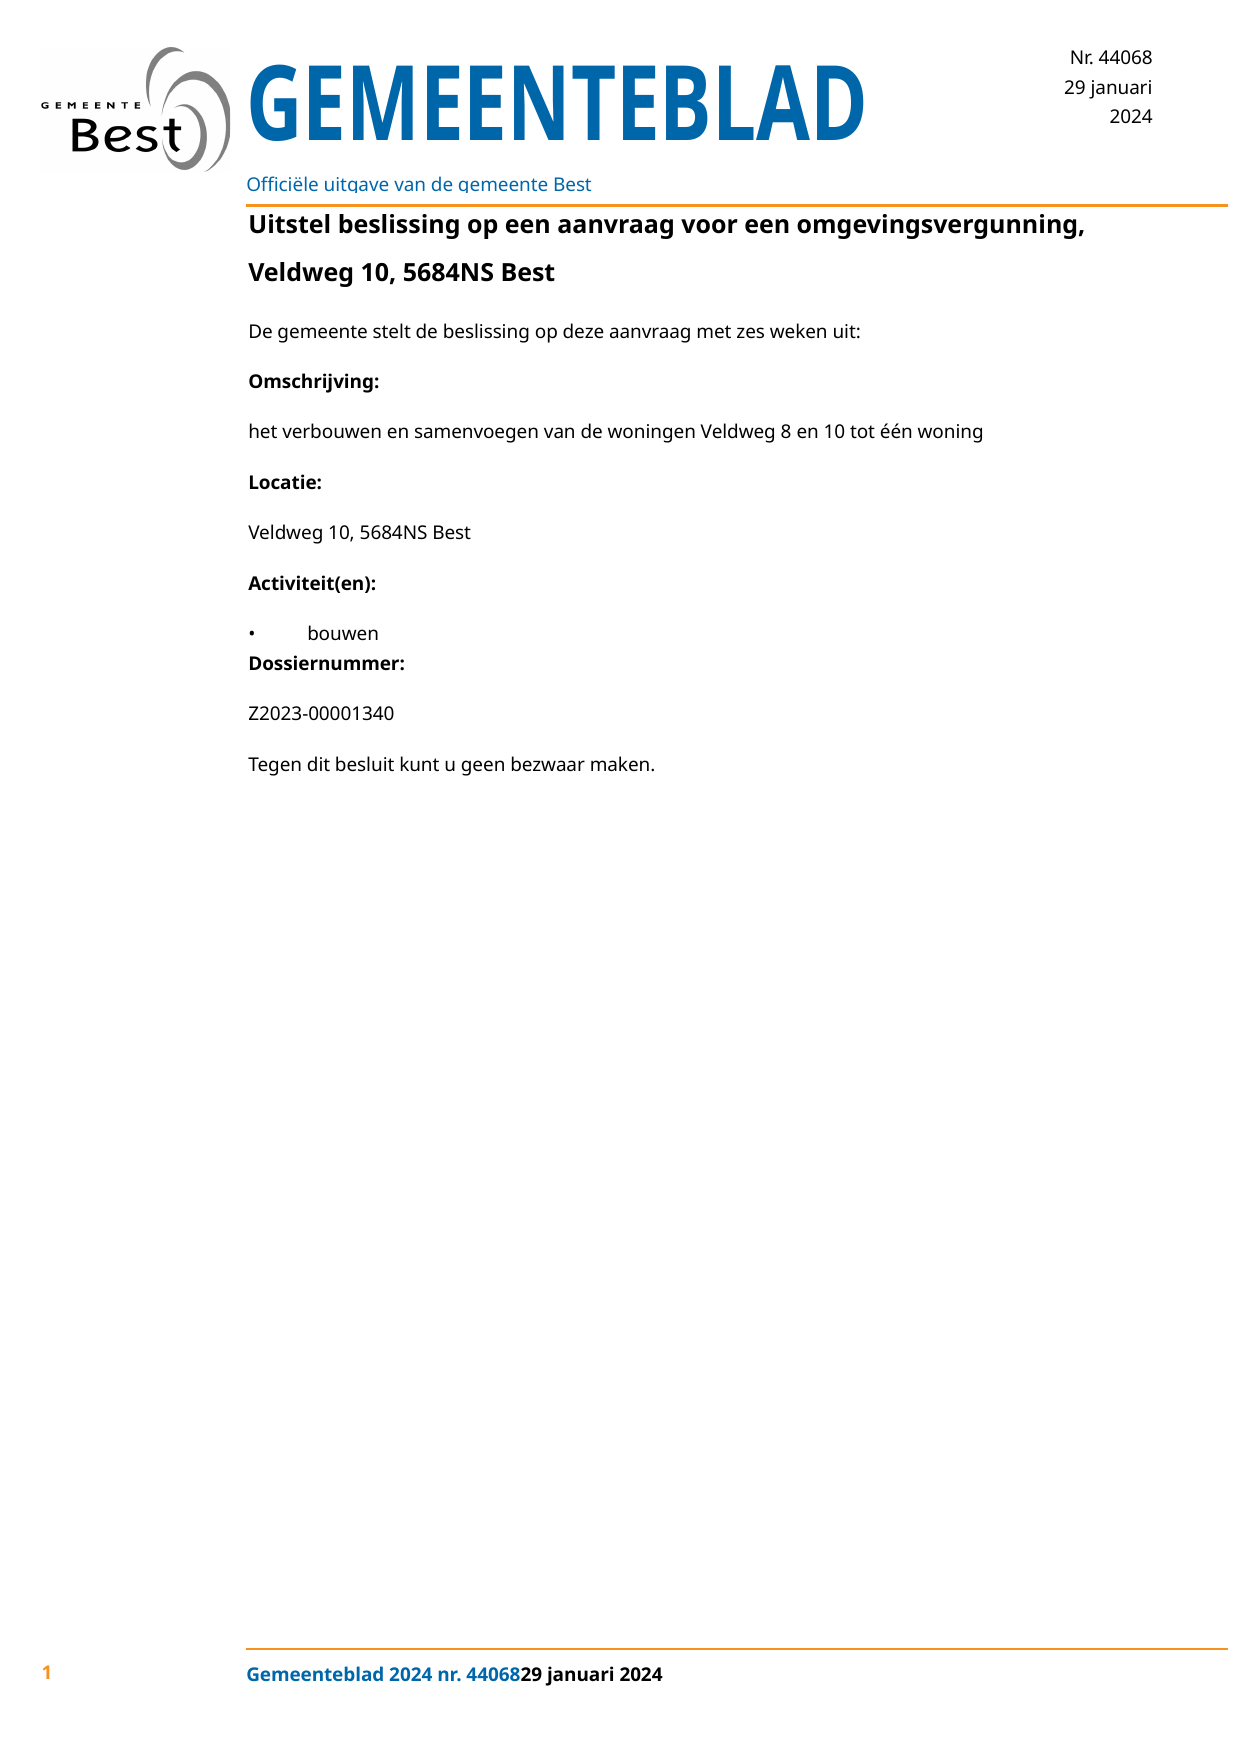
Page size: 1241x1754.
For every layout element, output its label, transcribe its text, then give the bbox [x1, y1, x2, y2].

picture [41, 47, 231, 172]
list bouwen [248, 620, 1152, 646]
text het verbouwen en samenvoegen van de woningen Veldweg 8 en 10 tot één woning [248, 419, 1152, 444]
text Tegen dit besluit kunt u geen bezwaar maken. [248, 751, 1152, 777]
text Z2023-00001340 [248, 700, 1152, 726]
text De gemeente stelt de beslissing op deze aanvraag met zes weken uit: [248, 318, 1152, 344]
text Uitstel beslissing op een aanvraag voor een omgevingsvergunning, Veldweg 10, 5684NS Best [248, 207, 1152, 288]
text Locatie: [248, 469, 1152, 495]
text Activiteit(en): [248, 570, 1152, 596]
text Dossiernummer: [248, 650, 1152, 676]
text Veldweg 10, 5684NS Best [248, 519, 1152, 545]
text Omschrijving: [248, 368, 1152, 394]
